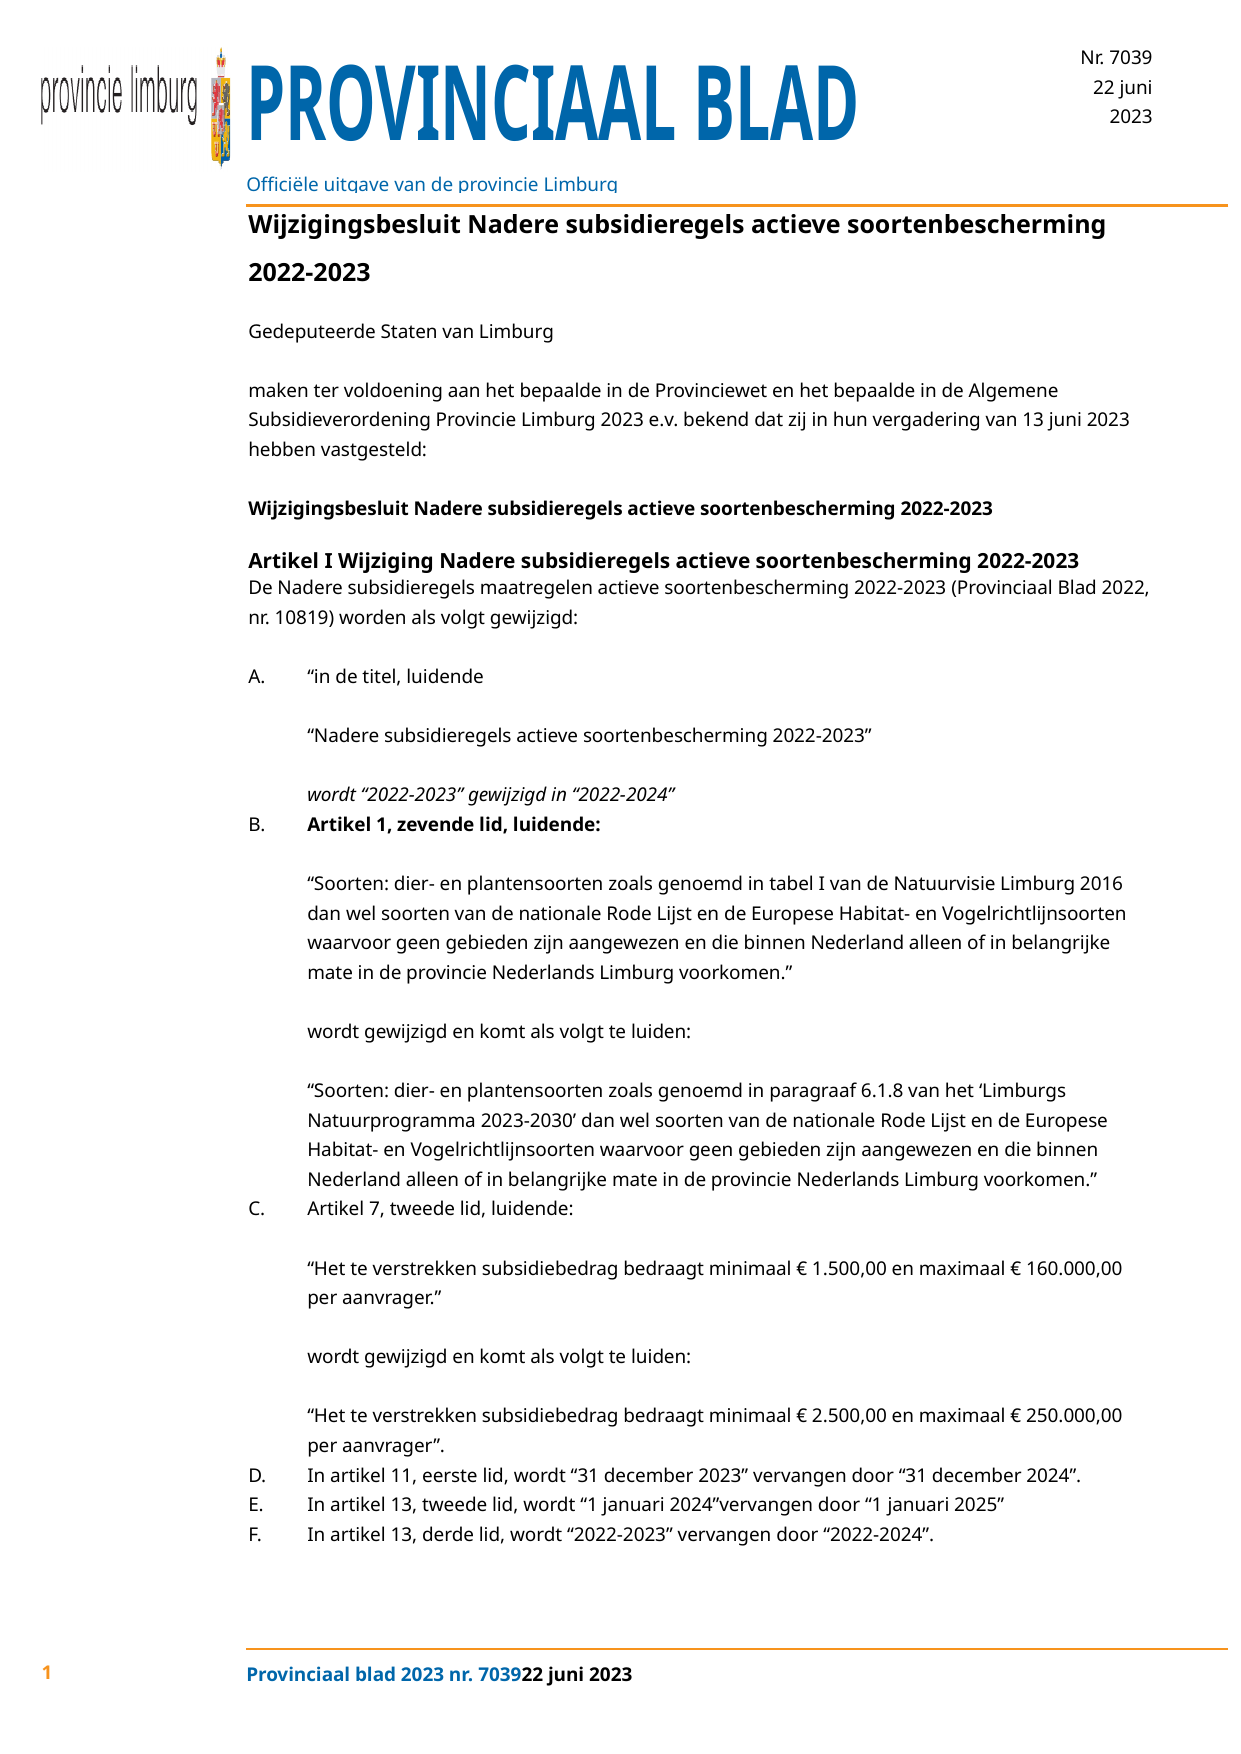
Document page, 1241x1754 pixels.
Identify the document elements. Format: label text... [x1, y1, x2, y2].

text maken ter voldoening aan het bepaalde in de Provinciewet en het bepaalde in de Algemene Subsidieverordening Provincie Limburg 2023 e.v. bekend dat zij in hun vergadering van 13 juni 2023 hebben vastgesteld: [248, 377, 1152, 462]
text Wijzigingsbesluit Nadere subsidieregels actieve soortenbescherming 2022-2023 [248, 495, 1152, 521]
text Wijzigingsbesluit Nadere subsidieregels actieve soortenbescherming 2022-2023 [248, 207, 1152, 288]
list Artikel 1, zevende lid, luidende: [248, 811, 1152, 837]
list “Soorten: dier- en plantensoorten zoals genoemd in tabel I van de Natuurvisie Limburg 2016 dan wel soorten van de nationale Rode Lijst en de Europese Habitat- en Vogelrichtlijnsoorten waarvoor geen gebieden zijn aangewezen en die binnen Nederland alleen of in belangrijke mate in de provincie Nederlands Limburg voorkomen.” [248, 870, 1152, 984]
list “Het te verstrekken subsidiebedrag bedraagt minimaal € 2.500,00 en maximaal € 250.000,00 per aanvrager”. [248, 1403, 1152, 1458]
list “Nadere subsidieregels actieve soortenbescherming 2022-2023” [248, 722, 1152, 748]
list wordt gewijzigd en komt als volgt te luiden: [248, 1018, 1152, 1044]
list “Het te verstrekken subsidiebedrag bedraagt minimaal € 1.500,00 en maximaal € 160.000,00 per aanvrager.” [248, 1255, 1152, 1310]
list In artikel 13, tweede lid, wordt “1 januari 2024”vervangen door “1 januari 2025” [248, 1491, 1152, 1517]
list wordt “2022-2023” gewijzigd in “2022-2024” [248, 781, 1152, 807]
list In artikel 13, derde lid, wordt “2022-2023” vervangen door “2022-2024”. [248, 1521, 1152, 1547]
picture [41, 47, 231, 172]
list “in de titel, luidende [248, 663, 1152, 689]
text Gedeputeerde Staten van Limburg [248, 318, 1152, 344]
text Artikel I Wijziging Nadere subsidieregels actieve soortenbescherming 2022-2023 [248, 546, 1152, 574]
text De Nadere subsidieregels maatregelen actieve soortenbescherming 2022-2023 (Provinciaal Blad 2022, nr. 10819) worden als volgt gewijzigd: [248, 574, 1152, 629]
list Artikel 7, tweede lid, luidende: [248, 1196, 1152, 1221]
list “Soorten: dier- en plantensoorten zoals genoemd in paragraaf 6.1.8 van het ‘Limburgs Natuurprogramma 2023-2030’ dan wel soorten van de nationale Rode Lijst en de Europese Habitat- en Vogelrichtlijnsoorten waarvoor geen gebieden zijn aangewezen en die binnen Nederland alleen of in belangrijke mate in de provincie Nederlands Limburg voorkomen.” [248, 1077, 1152, 1192]
list In artikel 11, eerste lid, wordt “31 december 2023” vervangen door “31 december 2024”. [248, 1462, 1152, 1487]
list wordt gewijzigd en komt als volgt te luiden: [248, 1343, 1152, 1369]
